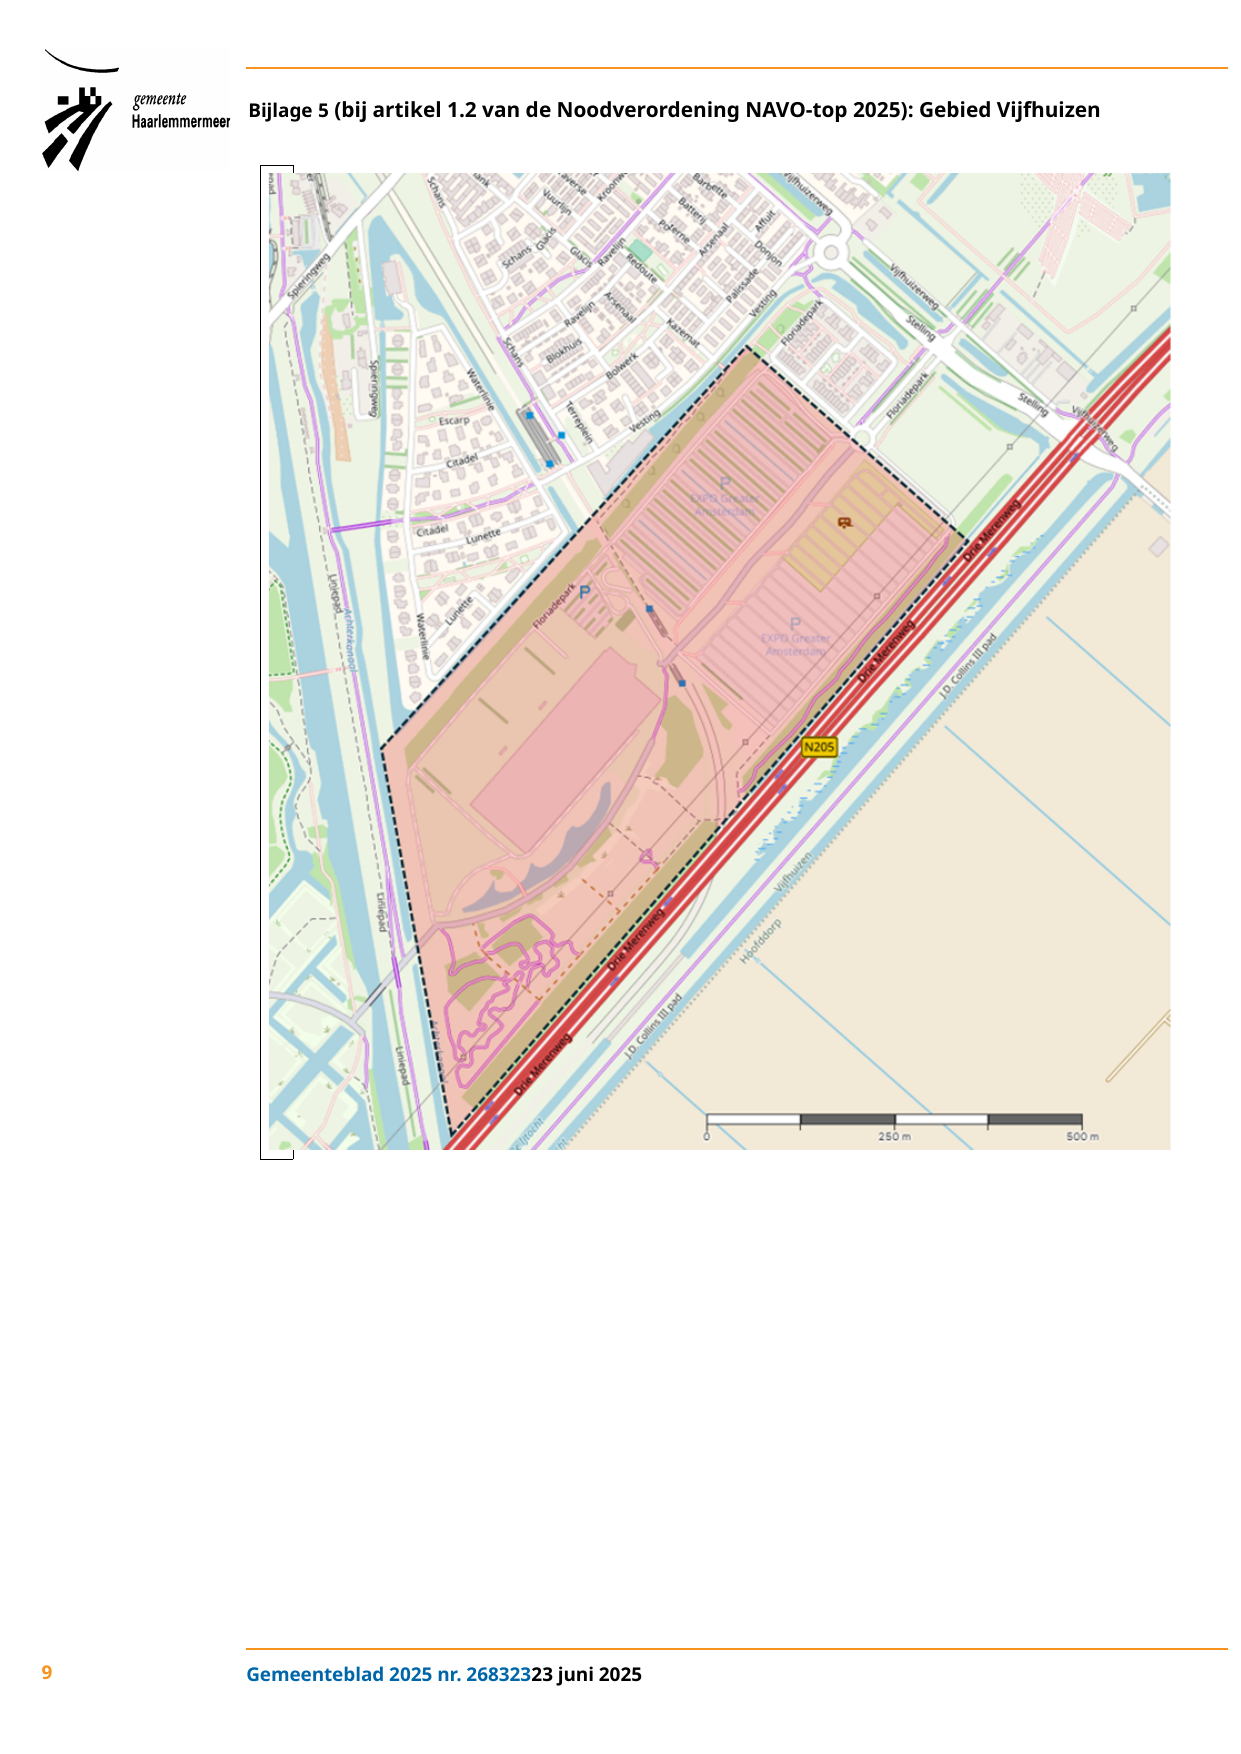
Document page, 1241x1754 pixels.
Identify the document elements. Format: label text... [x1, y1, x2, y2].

picture [41, 47, 231, 172]
text Bijlage 5 (bij artikel 1.2 van de Noodverordening NAVO-top 2025): Gebied Vijfhuizen [248, 95, 1152, 123]
picture [268, 173, 1173, 1150]
